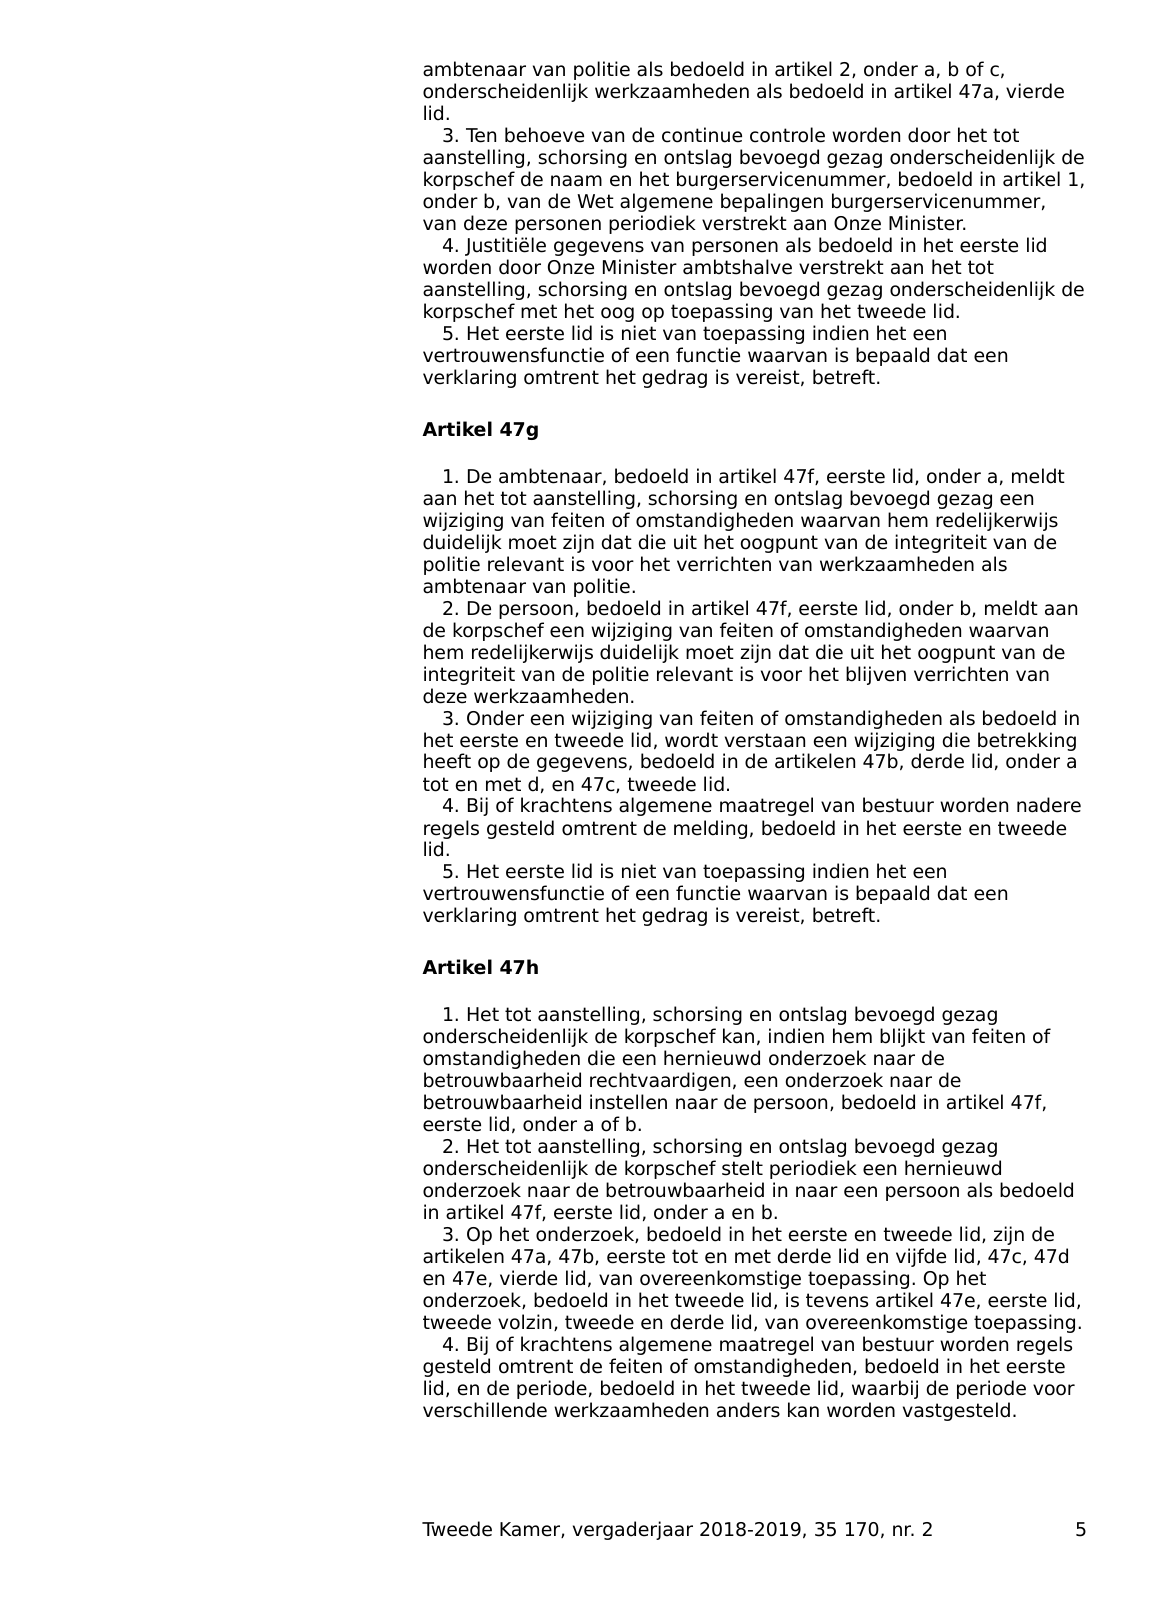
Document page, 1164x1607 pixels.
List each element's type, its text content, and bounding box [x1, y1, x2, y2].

text 4. Justitiële gegevens van personen als bedoeld in het eerste lid worden door Onze Minister ambtshalve verstrekt aan het tot aanstelling, schorsing en ontslag bevoegd gezag onderscheidenlijk de korpschef met het oog op toepassing van het tweede lid. [422, 235, 1087, 323]
text 5. Het eerste lid is niet van toepassing indien het een vertrouwensfunctie of een functie waarvan is bepaald dat een verklaring omtrent het gedrag is vereist, betreft. [422, 861, 1087, 927]
text 4. Bij of krachtens algemene maatregel van bestuur worden regels gesteld omtrent de feiten of omstandigheden, bedoeld in het eerste lid, en de periode, bedoeld in het tweede lid, waarbij de periode voor verschillende werkzaamheden anders kan worden vastgesteld. [422, 1334, 1087, 1422]
subtitle Artikel 47g [422, 419, 1087, 441]
text 3. Op het onderzoek, bedoeld in het eerste en tweede lid, zijn de artikelen 47a, 47b, eerste tot en met derde lid en vijfde lid, 47c, 47d en 47e, vierde lid, van overeenkomstige toepassing. Op het onderzoek, bedoeld in het tweede lid, is tevens artikel 47e, eerste lid, tweede volzin, tweede en derde lid, van overeenkomstige toepassing. [422, 1224, 1087, 1334]
text ambtenaar van politie als bedoeld in artikel 2, onder a, b of c, onderscheidenlijk werkzaamheden als bedoeld in artikel 47a, vierde lid. [422, 59, 1087, 125]
text 2. De persoon, bedoeld in artikel 47f, eerste lid, onder b, meldt aan de korpschef een wijziging van feiten of omstandigheden waarvan hem redelijkerwijs duidelijk moet zijn dat die uit het oogpunt van de integriteit van de politie relevant is voor het blijven verrichten van deze werkzaamheden. [422, 598, 1087, 707]
subtitle Artikel 47h [422, 957, 1087, 979]
text 3. Onder een wijziging van feiten of omstandigheden als bedoeld in het eerste en tweede lid, wordt verstaan een wijziging die betrekking heeft op de gegevens, bedoeld in de artikelen 47b, derde lid, onder a tot en met d, en 47c, tweede lid. [422, 707, 1087, 795]
text 1. De ambtenaar, bedoeld in artikel 47f, eerste lid, onder a, meldt aan het tot aanstelling, schorsing en ontslag bevoegd gezag een wijziging van feiten of omstandigheden waarvan hem redelijkerwijs duidelijk moet zijn dat die uit het oogpunt van de integriteit van de politie relevant is voor het verrichten van werkzaamheden als ambtenaar van politie. [422, 466, 1087, 598]
text 2. Het tot aanstelling, schorsing en ontslag bevoegd gezag onderscheidenlijk de korpschef stelt periodiek een hernieuwd onderzoek naar de betrouwbaarheid in naar een persoon als bedoeld in artikel 47f, eerste lid, onder a en b. [422, 1136, 1087, 1224]
text 1. Het tot aanstelling, schorsing en ontslag bevoegd gezag onderscheidenlijk de korpschef kan, indien hem blijkt van feiten of omstandigheden die een hernieuwd onderzoek naar de betrouwbaarheid rechtvaardigen, een onderzoek naar de betrouwbaarheid instellen naar de persoon, bedoeld in artikel 47f, eerste lid, onder a of b. [422, 1004, 1087, 1136]
text 5. Het eerste lid is niet van toepassing indien het een vertrouwensfunctie of een functie waarvan is bepaald dat een verklaring omtrent het gedrag is vereist, betreft. [422, 323, 1087, 389]
text 4. Bij of krachtens algemene maatregel van bestuur worden nadere regels gesteld omtrent de melding, bedoeld in het eerste en tweede lid. [422, 795, 1087, 861]
text 3. Ten behoeve van de continue controle worden door het tot aanstelling, schorsing en ontslag bevoegd gezag onderscheidenlijk de korpschef de naam en het burgerservicenummer, bedoeld in artikel 1, onder b, van de Wet algemene bepalingen burgerservicenummer, van deze personen periodiek verstrekt aan Onze Minister. [422, 125, 1087, 235]
